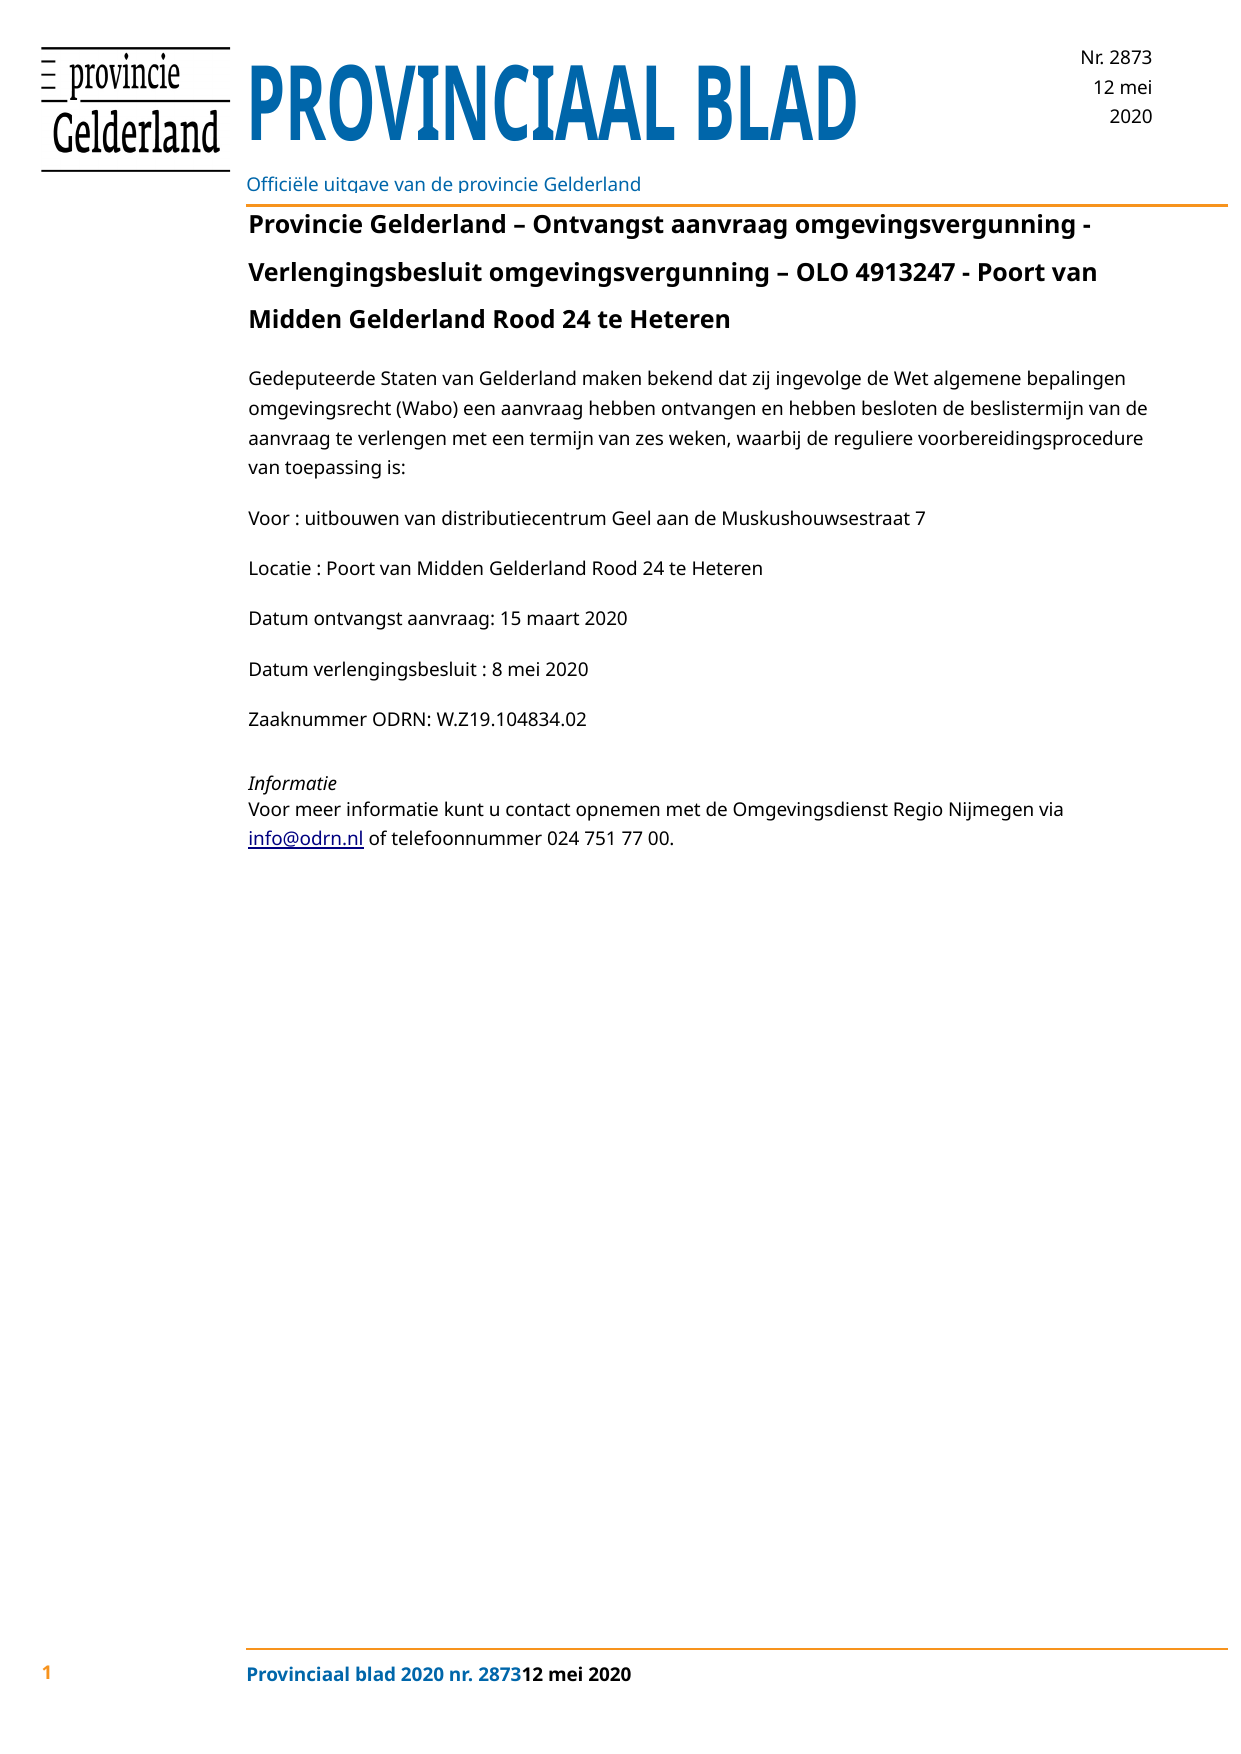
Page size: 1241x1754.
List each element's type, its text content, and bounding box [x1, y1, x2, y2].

text Informatie [248, 770, 1152, 796]
text Voor : uitbouwen van distributiecentrum Geel aan de Muskushouwsestraat 7 [248, 505, 1152, 530]
text Zaaknummer ODRN: W.Z19.104834.02 [248, 706, 1152, 732]
text Gedeputeerde Staten van Gelderland maken bekend dat zij ingevolge de Wet algemene bepalingen omgevingsrecht (Wabo) een aanvraag hebben ontvangen en hebben besloten de beslistermijn van de aanvraag te verlengen met een termijn van zes weken, waarbij de reguliere voorbereidingsprocedure van toepassing is: [248, 366, 1152, 480]
text Datum verlengingsbesluit : 8 mei 2020 [248, 656, 1152, 682]
text Datum ontvangst aanvraag: 15 maart 2020 [248, 606, 1152, 631]
text Locatie : Poort van Midden Gelderland Rood 24 te Heteren [248, 555, 1152, 581]
text Provincie Gelderland – Ontvangst aanvraag omgevingsvergunning - Verlengingsbesluit omgevingsvergunning – OLO 4913247 - Poort van Midden Gelderland Rood 24 te Heteren [248, 207, 1152, 336]
picture [41, 47, 231, 172]
text Voor meer informatie kunt u contact opnemen met de Omgevingsdienst Regio Nijmegen via info@odrn.nl of telefoonnummer 024 751 77 00. [248, 796, 1152, 851]
